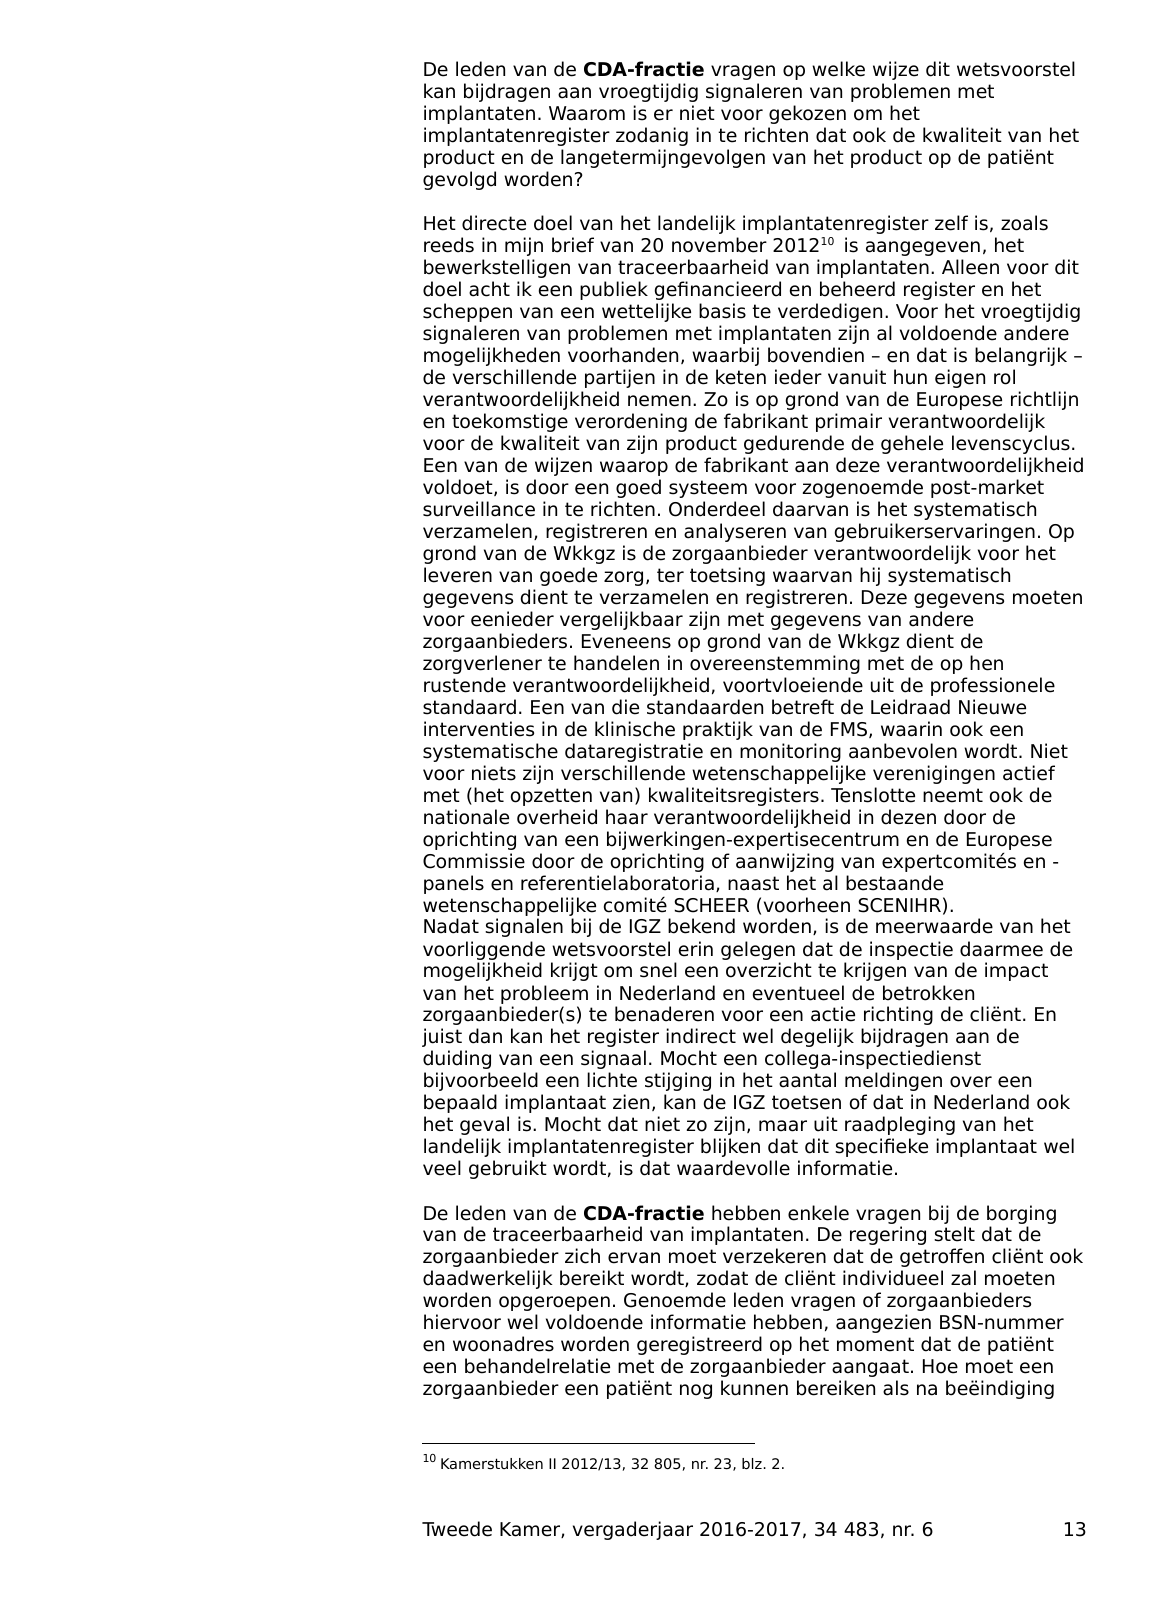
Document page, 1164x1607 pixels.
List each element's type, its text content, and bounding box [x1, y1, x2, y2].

text Het directe doel van het landelijk implantatenregister zelf is, zoals reeds in mijn brief van 20 november 2012 is aangegeven, het bewerkstelligen van traceerbaarheid van implantaten. Alleen voor dit doel acht ik een publiek gefinancieerd en beheerd register en het scheppen van een wettelijke basis te verdedigen. Voor het vroegtijdig signaleren van problemen met implantaten zijn al voldoende andere mogelijkheden voorhanden, waarbij bovendien – en dat is belangrijk – de verschillende partijen in de keten ieder vanuit hun eigen rol verantwoordelijkheid nemen. Zo is op grond van de Europese richtlijn en toekomstige verordening de fabrikant primair verantwoordelijk voor de kwaliteit van zijn product gedurende de gehele levenscyclus. Een van de wijzen waarop de fabrikant aan deze verantwoordelijkheid voldoet, is door een goed systeem voor zogenoemde post-market surveillance in te richten. Onderdeel daarvan is het systematisch verzamelen, registreren en analyseren van gebruikerservaringen. Op grond van de Wkkgz is de zorgaanbieder verantwoordelijk voor het leveren van goede zorg, ter toetsing waarvan hij systematisch gegevens dient te verzamelen en registreren. Deze gegevens moeten voor eenieder vergelijkbaar zijn met gegevens van andere zorgaanbieders. Eveneens op grond van de Wkkgz dient de zorgverlener te handelen in overeenstemming met de op hen rustende verantwoordelijkheid, voortvloeiende uit de professionele standaard. Een van die standaarden betreft de Leidraad Nieuwe interventies in de klinische praktijk van de FMS, waarin ook een systematische dataregistratie en monitoring aanbevolen wordt. Niet voor niets zijn verschillende wetenschappelijke verenigingen actief met (het opzetten van) kwaliteitsregisters. Tenslotte neemt ook de nationale overheid haar verantwoordelijkheid in dezen door de oprichting van een bijwerkingen-expertisecentrum en de Europese Commissie door de oprichting of aanwijzing van expertcomités en -panels en referentielaboratoria, naast het al bestaande wetenschappelijke comité SCHEER (voorheen SCENIHR). [422, 213, 1087, 916]
text De leden van de CDA-fractie hebben enkele vragen bij de borging van de traceerbaarheid van implantaten. De regering stelt dat de zorgaanbieder zich ervan moet verzekeren dat de getroffen cliënt ook daadwerkelijk bereikt wordt, zodat de cliënt individueel zal moeten worden opgeroepen. Genoemde leden vragen of zorgaanbieders hiervoor wel voldoende informatie hebben, aangezien BSN-nummer en woonadres worden geregistreerd op het moment dat de patiënt een behandelrelatie met de zorgaanbieder aangaat. Hoe moet een zorgaanbieder een patiënt nog kunnen bereiken als na beëindiging [422, 1202, 1087, 1400]
text De leden van de CDA-fractie vragen op welke wijze dit wetsvoorstel kan bijdragen aan vroegtijdig signaleren van problemen met implantaten. Waarom is er niet voor gekozen om het implantatenregister zodanig in te richten dat ook de kwaliteit van het product en de langetermijngevolgen van het product op de patiënt gevolgd worden? [422, 59, 1087, 191]
text Kamerstukken II 2012/13, 32 805, nr. 23, blz. 2. [422, 1452, 1087, 1474]
text Nadat signalen bij de IGZ bekend worden, is de meerwaarde van het voorliggende wetsvoorstel erin gelegen dat de inspectie daarmee de mogelijkheid krijgt om snel een overzicht te krijgen van de impact van het probleem in Nederland en eventueel de betrokken zorgaanbieder(s) te benaderen voor een actie richting de cliënt. En juist dan kan het register indirect wel degelijk bijdragen aan de duiding van een signaal. Mocht een collega-inspectiedienst bijvoorbeeld een lichte stijging in het aantal meldingen over een bepaald implantaat zien, kan de IGZ toetsen of dat in Nederland ook het geval is. Mocht dat niet zo zijn, maar uit raadpleging van het landelijk implantatenregister blijken dat dit specifieke implantaat wel veel gebruikt wordt, is dat waardevolle informatie. [422, 916, 1087, 1180]
